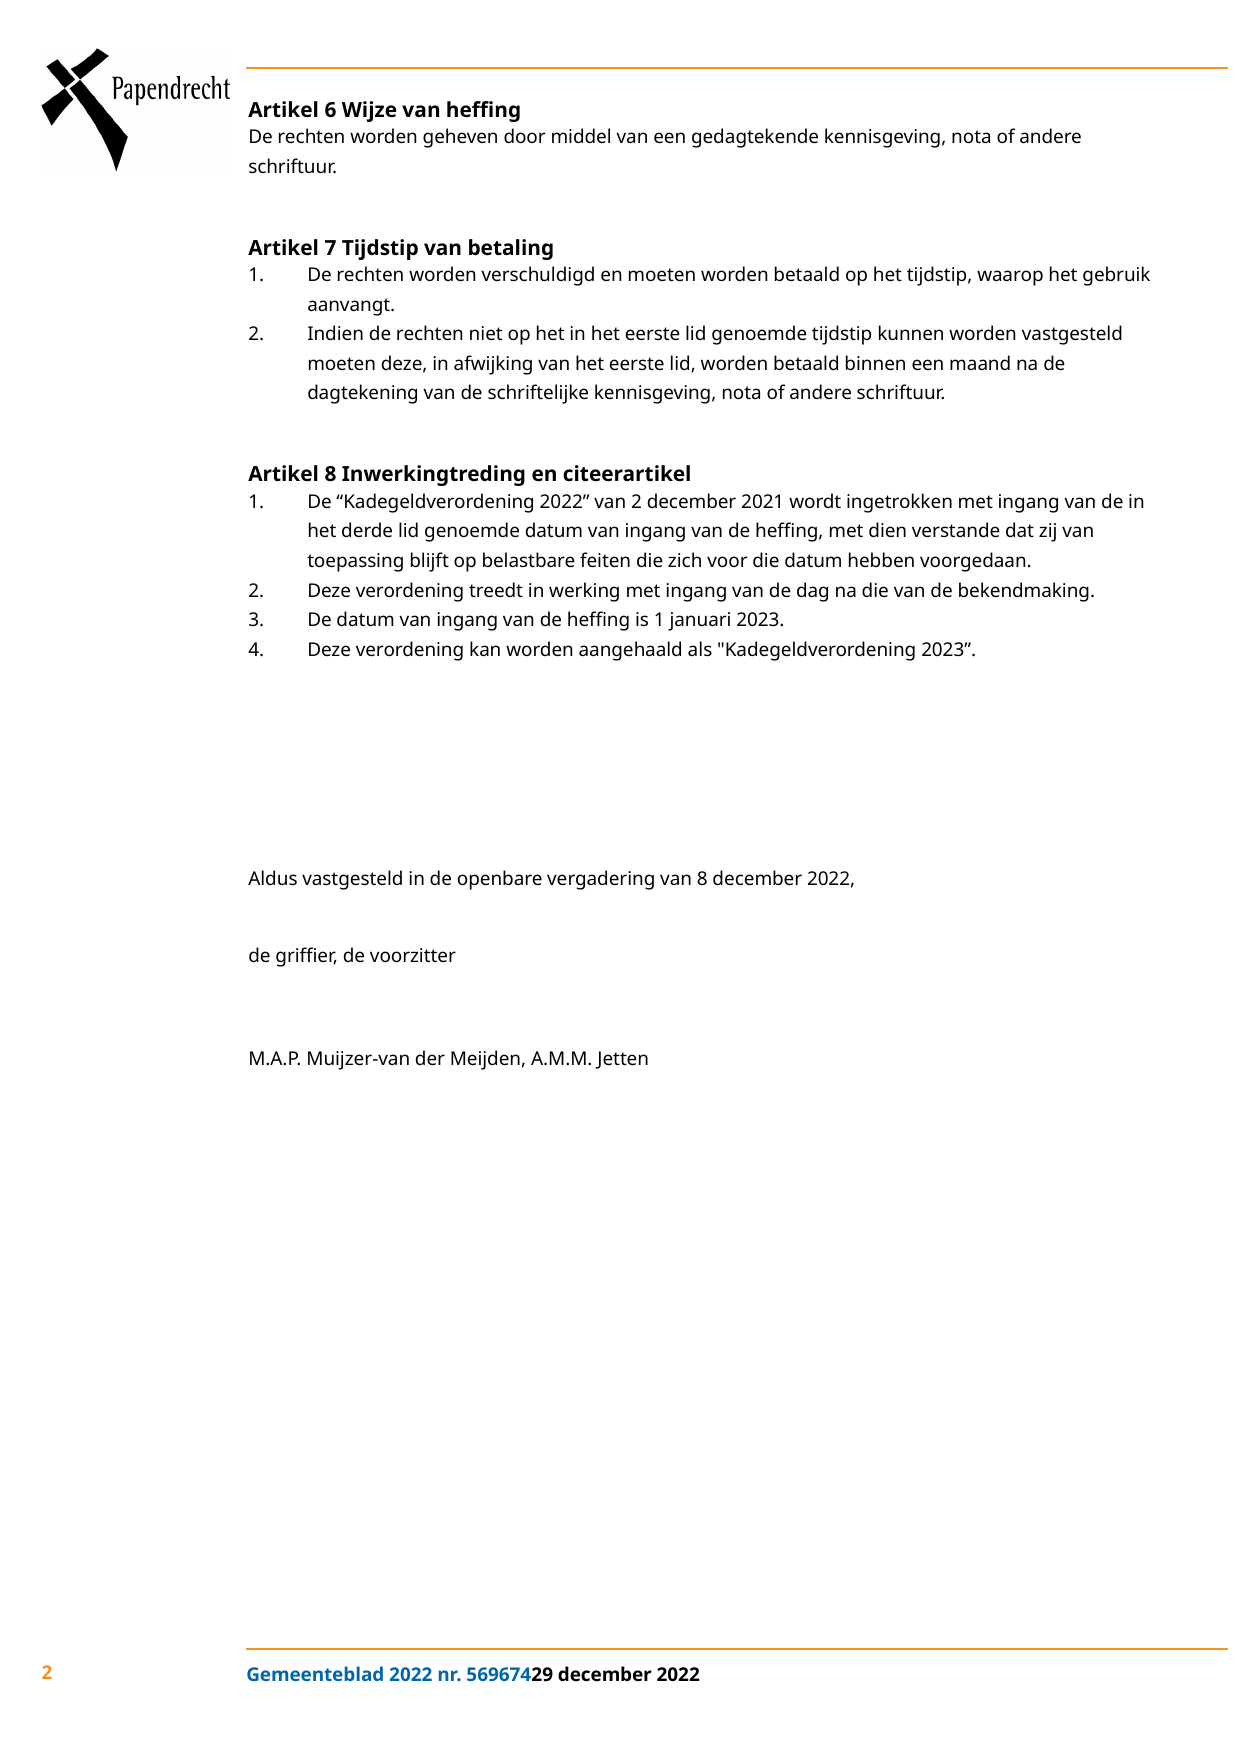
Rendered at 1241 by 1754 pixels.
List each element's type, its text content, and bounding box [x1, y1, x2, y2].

list Deze verordening treedt in werking met ingang van de dag na die van de bekendmaking. [248, 577, 1152, 602]
text Artikel 7 Tijdstip van betaling [248, 233, 1152, 261]
list Indien de rechten niet op het in het eerste lid genoemde tijdstip kunnen worden vastgesteld moeten deze, in afwijking van het eerste lid, worden betaald binnen een maand na de dagtekening van de schriftelijke kennisgeving, nota of andere schriftuur. [248, 320, 1152, 405]
text Aldus vastgesteld in de openbare vergadering van 8 december 2022, [248, 865, 1152, 891]
text De rechten worden geheven door middel van een gedagtekende kennisgeving, nota of andere schriftuur. [248, 123, 1152, 178]
text Artikel 8 Inwerkingtreding en citeerartikel [248, 459, 1152, 488]
list De rechten worden verschuldigd en moeten worden betaald op het tijdstip, waarop het gebruik aanvangt. [248, 261, 1152, 317]
text Artikel 6 Wijze van heffing [248, 95, 1152, 123]
picture [41, 47, 231, 172]
text de griffier, de voorzitter [248, 942, 1152, 968]
list De “Kadegeldverordening 2022” van 2 december 2021 wordt ingetrokken met ingang van de in het derde lid genoemde datum van ingang van de heffing, met dien verstande dat zij van toepassing blijft op belastbare feiten die zich voor die datum hebben voorgedaan. [248, 488, 1152, 573]
list Deze verordening kan worden aangehaald als "Kadegeldverordening 2023”. [248, 636, 1152, 662]
list De datum van ingang van de heffing is 1 januari 2023. [248, 606, 1152, 632]
text M.A.P. Muijzer-van der Meijden, A.M.M. Jetten [248, 1045, 1152, 1071]
